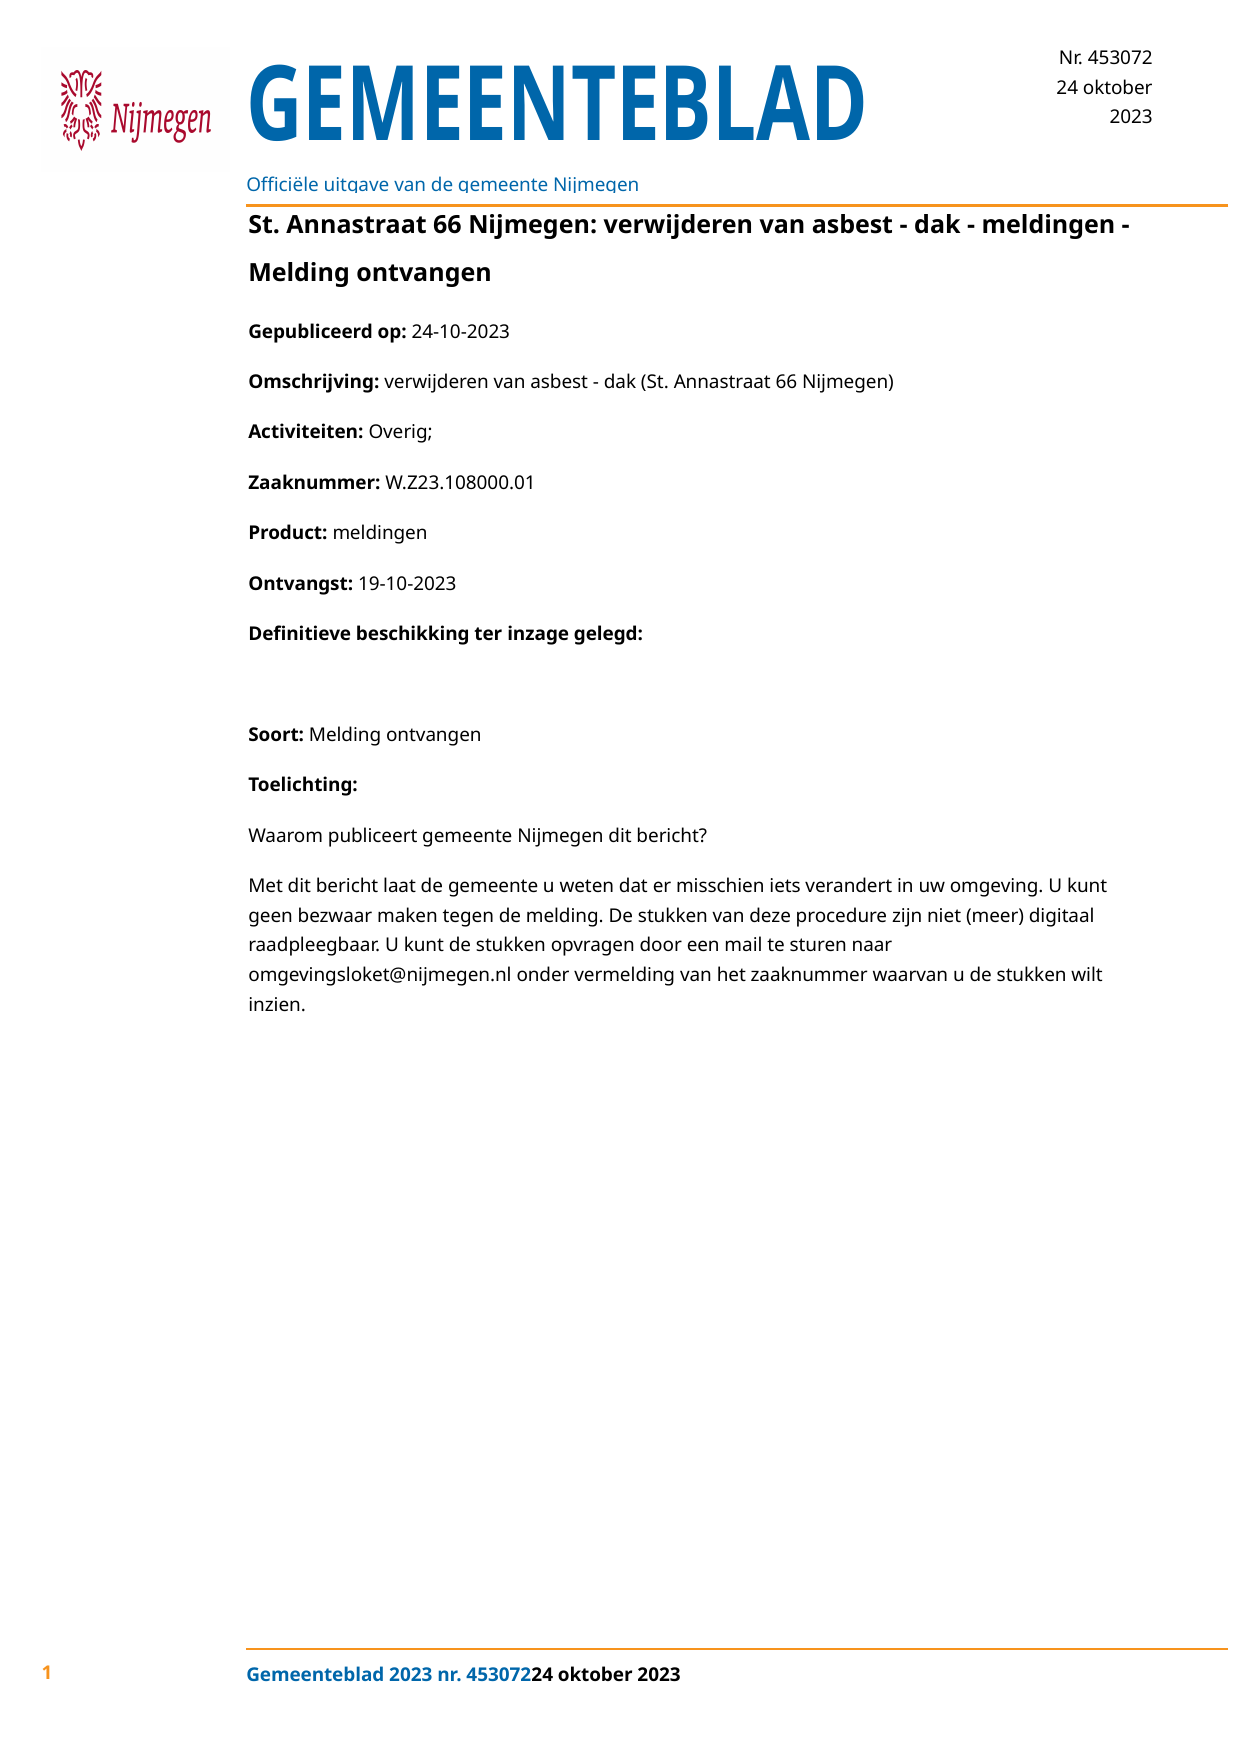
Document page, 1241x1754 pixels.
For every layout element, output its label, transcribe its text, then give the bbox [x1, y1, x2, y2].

text Ontvangst: 19-10-2023 [248, 570, 1152, 596]
text Zaaknummer: W.Z23.108000.01 [248, 469, 1152, 495]
text Definitieve beschikking ter inzage gelegd: [248, 620, 1152, 646]
text Omschrijving: verwijderen van asbest - dak (St. Annastraat 66 Nijmegen) [248, 368, 1152, 394]
text Soort: Melding ontvangen [248, 721, 1152, 747]
text Product: meldingen [248, 519, 1152, 545]
text Waarom publiceert gemeente Nijmegen dit bericht? [248, 822, 1152, 848]
text St. Annastraat 66 Nijmegen: verwijderen van asbest - dak - meldingen - Melding ontvangen [248, 207, 1152, 288]
text Activiteiten: Overig; [248, 419, 1152, 444]
text Gepubliceerd op: 24-10-2023 [248, 318, 1152, 344]
text Toelichting: [248, 772, 1152, 797]
picture [41, 47, 231, 172]
text Met dit bericht laat de gemeente u weten dat er misschien iets verandert in uw omgeving. U kunt geen bezwaar maken tegen de melding. De stukken van deze procedure zijn niet (meer) digitaal raadpleegbaar. U kunt de stukken opvragen door een mail te sturen naar omgevingsloket@nijmegen.nl onder vermelding van het zaaknummer waarvan u de stukken wilt inzien. [248, 872, 1152, 1017]
